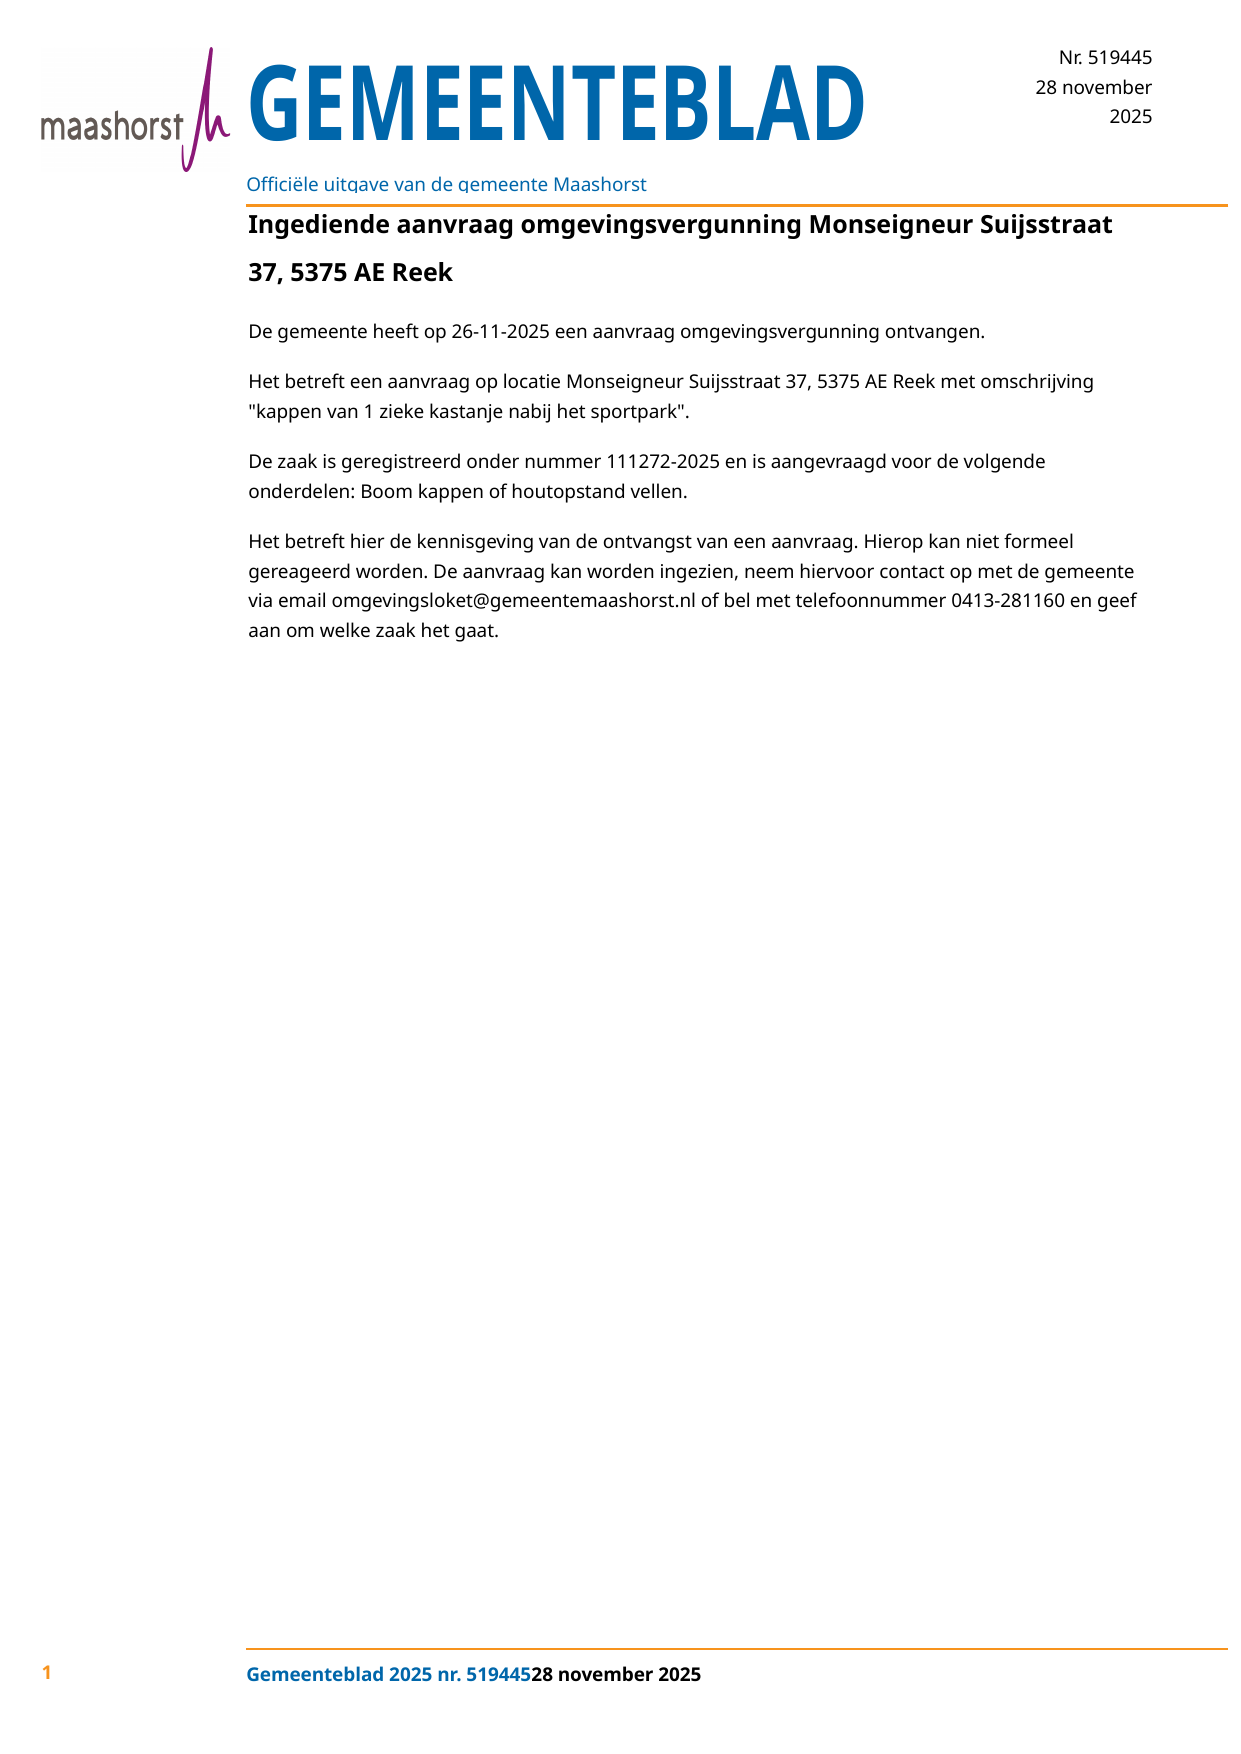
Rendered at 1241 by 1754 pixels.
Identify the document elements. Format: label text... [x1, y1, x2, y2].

picture [41, 47, 231, 172]
text Het betreft een aanvraag op locatie Monseigneur Suijsstraat 37, 5375 AE Reek met omschrijving "kappen van 1 zieke kastanje nabij het sportpark". [248, 368, 1152, 424]
text De zaak is geregistreerd onder nummer 111272-2025 en is aangevraagd voor de volgende onderdelen: Boom kappen of houtopstand vellen. [248, 448, 1152, 504]
text Ingediende aanvraag omgevingsvergunning Monseigneur Suijsstraat 37, 5375 AE Reek [248, 207, 1152, 288]
text Het betreft hier de kennisgeving van de ontvangst van een aanvraag. Hierop kan niet formeel gereageerd worden. De aanvraag kan worden ingezien, neem hiervoor contact op met de gemeente via email omgevingsloket@gemeentemaashorst.nl of bel met telefoonnummer 0413-281160 en geef aan om welke zaak het gaat. [248, 528, 1152, 643]
text De gemeente heeft op 26-11-2025 een aanvraag omgevingsvergunning ontvangen. [248, 318, 1152, 344]
